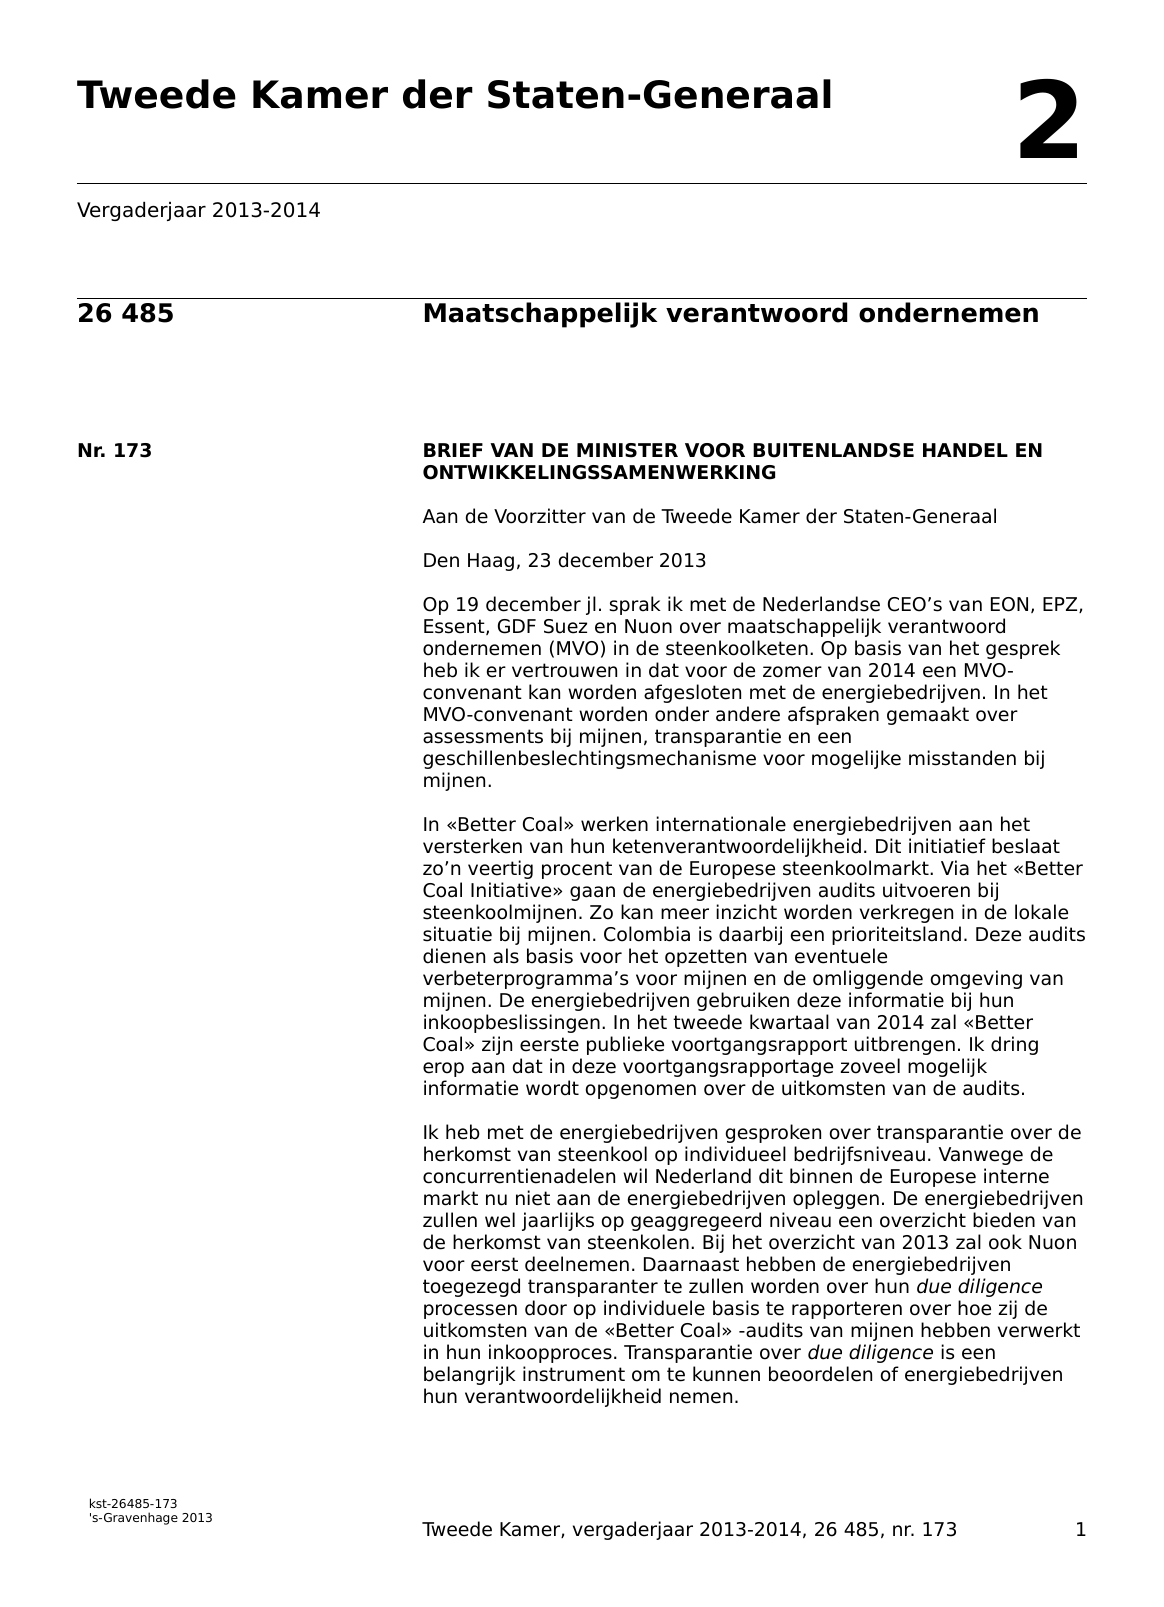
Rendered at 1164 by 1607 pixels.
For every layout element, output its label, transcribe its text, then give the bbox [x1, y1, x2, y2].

subtitle 26 485 Maatschappelijk verantwoord ondernemen [77, 299, 1087, 329]
text kst-26485-173 [88, 1497, 323, 1511]
text Ik heb met de energiebedrijven gesproken over transparantie over de herkomst van steenkool op individueel bedrijfsniveau. Vanwege de concurrentienadelen wil Nederland dit binnen de Europese interne markt nu niet aan de energiebedrijven opleggen. De energiebedrijven zullen wel jaarlijks op geaggregeerd niveau een overzicht bieden van de herkomst van steenkolen. Bij het overzicht van 2013 zal ook Nuon voor eerst deelnemen. Daarnaast hebben de energiebedrijven toegezegd transparanter te zullen worden over hun due diligence processen door op individuele basis te rapporteren over hoe zij de uitkomsten van de «Better Coal» -audits van mijnen hebben verwerkt in hun inkoopproces. Transparantie over due diligence is een belangrijk instrument om te kunnen beoordelen of energiebedrijven hun verantwoordelijkheid nemen. [422, 1122, 1087, 1408]
text Op 19 december jl. sprak ik met de Nederlandse CEO’s van EON, EPZ, Essent, GDF Suez en Nuon over maatschappelijk verantwoord ondernemen (MVO) in de steenkoolketen. Op basis van het gesprek heb ik er vertrouwen in dat voor de zomer van 2014 een MVO-convenant kan worden afgesloten met de energiebedrijven. In het MVO-convenant worden onder andere afspraken gemaakt over assessments bij mijnen, transparantie en een geschillenbeslechtingsmechanisme voor mogelijke misstanden bij mijnen. [422, 594, 1087, 792]
table_header Tweede Kamer der Staten-Generaal [77, 59, 886, 183]
text Den Haag, 23 december 2013 [422, 550, 1087, 572]
text Aan de Voorzitter van de Tweede Kamer der Staten-Generaal [422, 506, 1087, 528]
text 's-Gravenhage 2013 [88, 1511, 323, 1525]
subtitle Nr. 173 BRIEF VAN DE MINISTER VOOR BUITENLANDSE HANDEL EN ONTWIKKELINGSSAMENWERKING [77, 440, 1087, 484]
table_cell Vergaderjaar 2013-2014 [77, 184, 1087, 298]
table_header 2 [886, 59, 1087, 183]
text In «Better Coal» werken internationale energiebedrijven aan het versterken van hun ketenverantwoordelijkheid. Dit initiatief beslaat zo’n veertig procent van de Europese steenkoolmarkt. Via het «Better Coal Initiative» gaan de energiebedrijven audits uitvoeren bij steenkoolmijnen. Zo kan meer inzicht worden verkregen in de lokale situatie bij mijnen. Colombia is daarbij een prioriteitsland. Deze audits dienen als basis voor het opzetten van eventuele verbeterprogramma’s voor mijnen en de omliggende omgeving van mijnen. De energiebedrijven gebruiken deze informatie bij hun inkoopbeslissingen. In het tweede kwartaal van 2014 zal «Better Coal» zijn eerste publieke voortgangsrapport uitbrengen. Ik dring erop aan dat in deze voortgangsrapportage zoveel mogelijk informatie wordt opgenomen over de uitkomsten van de audits. [422, 814, 1087, 1100]
